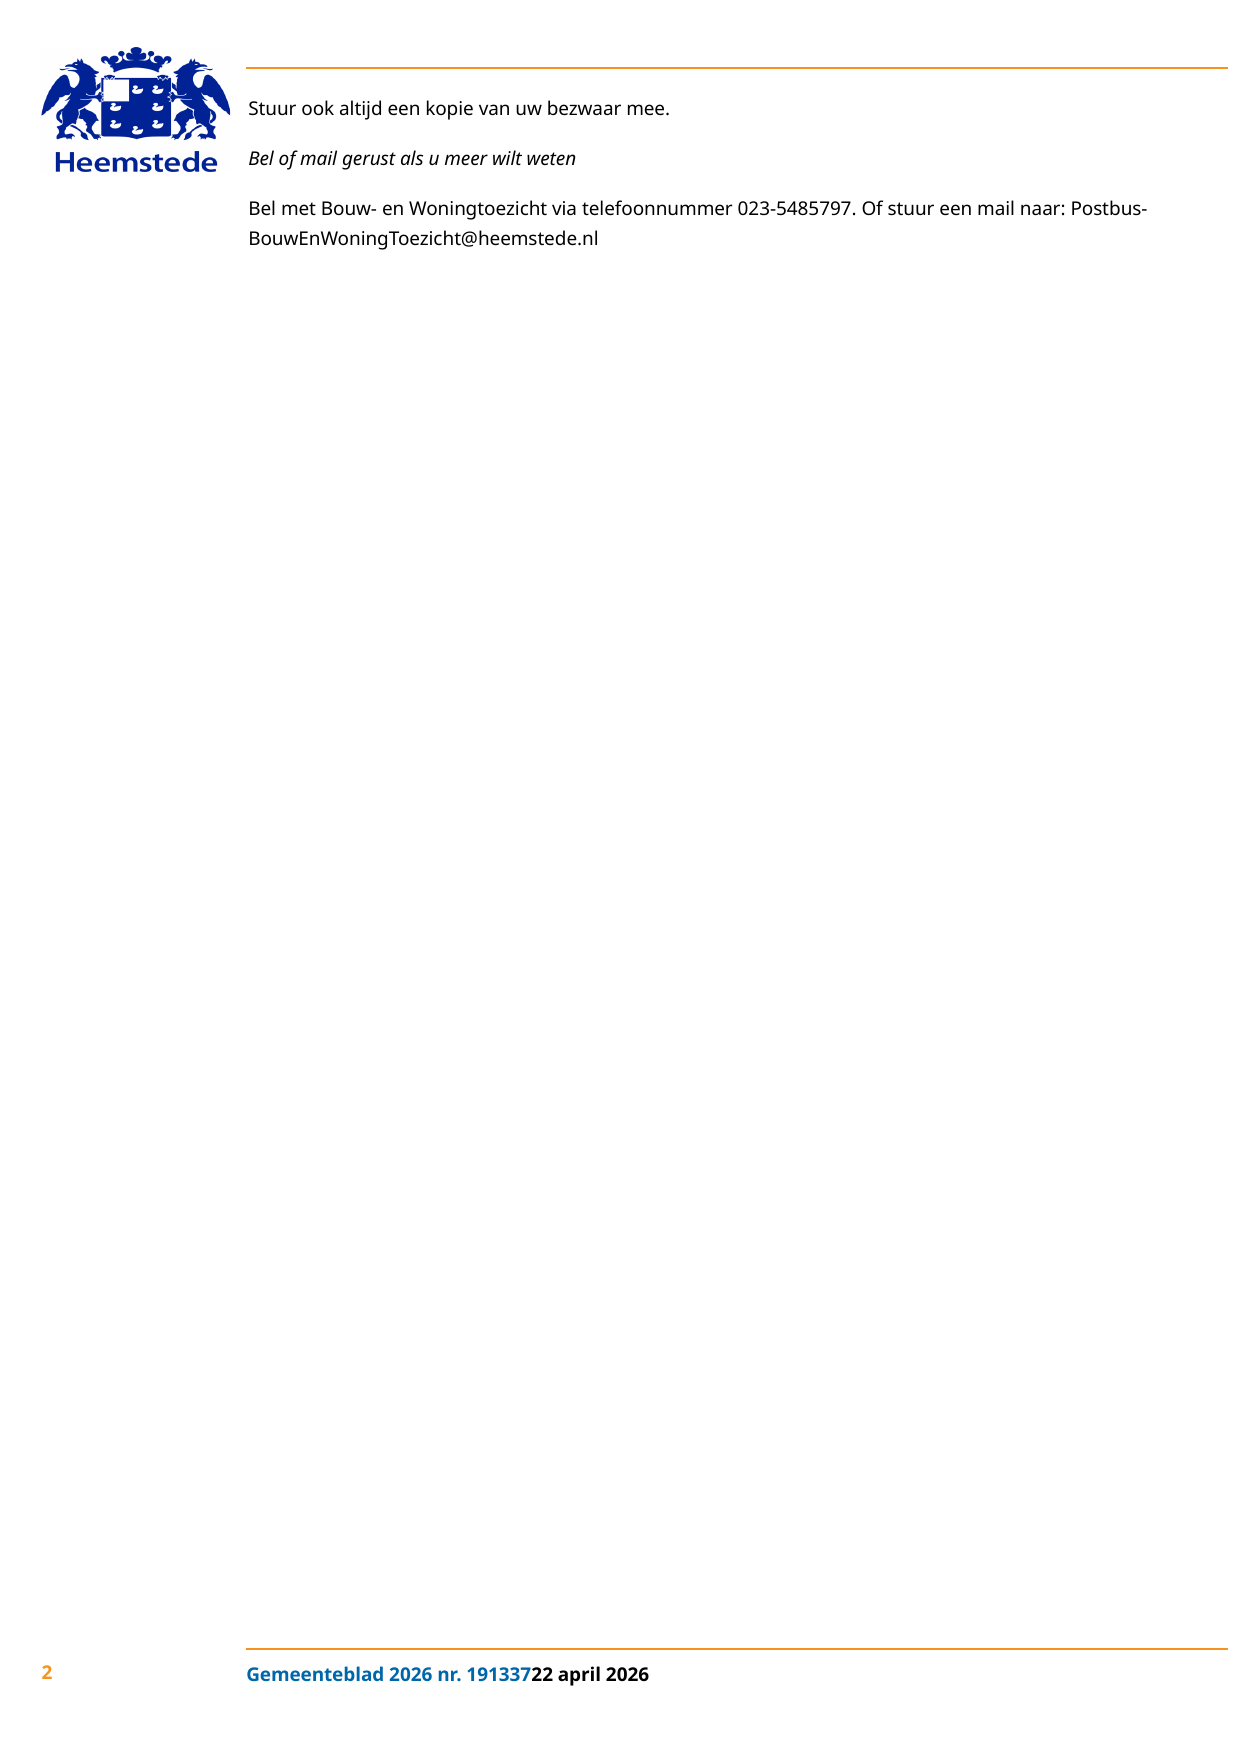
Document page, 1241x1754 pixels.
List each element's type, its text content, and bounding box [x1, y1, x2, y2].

text Bel met Bouw- en Woningtoezicht via telefoonnummer 023-5485797. Of stuur een mail naar: Postbus-BouwEnWoningToezicht@heemstede.nl [248, 196, 1152, 251]
text Stuur ook altijd een kopie van uw bezwaar mee. [248, 95, 1152, 121]
picture [41, 47, 231, 172]
text Bel of mail gerust als u meer wilt weten [248, 145, 1152, 171]
